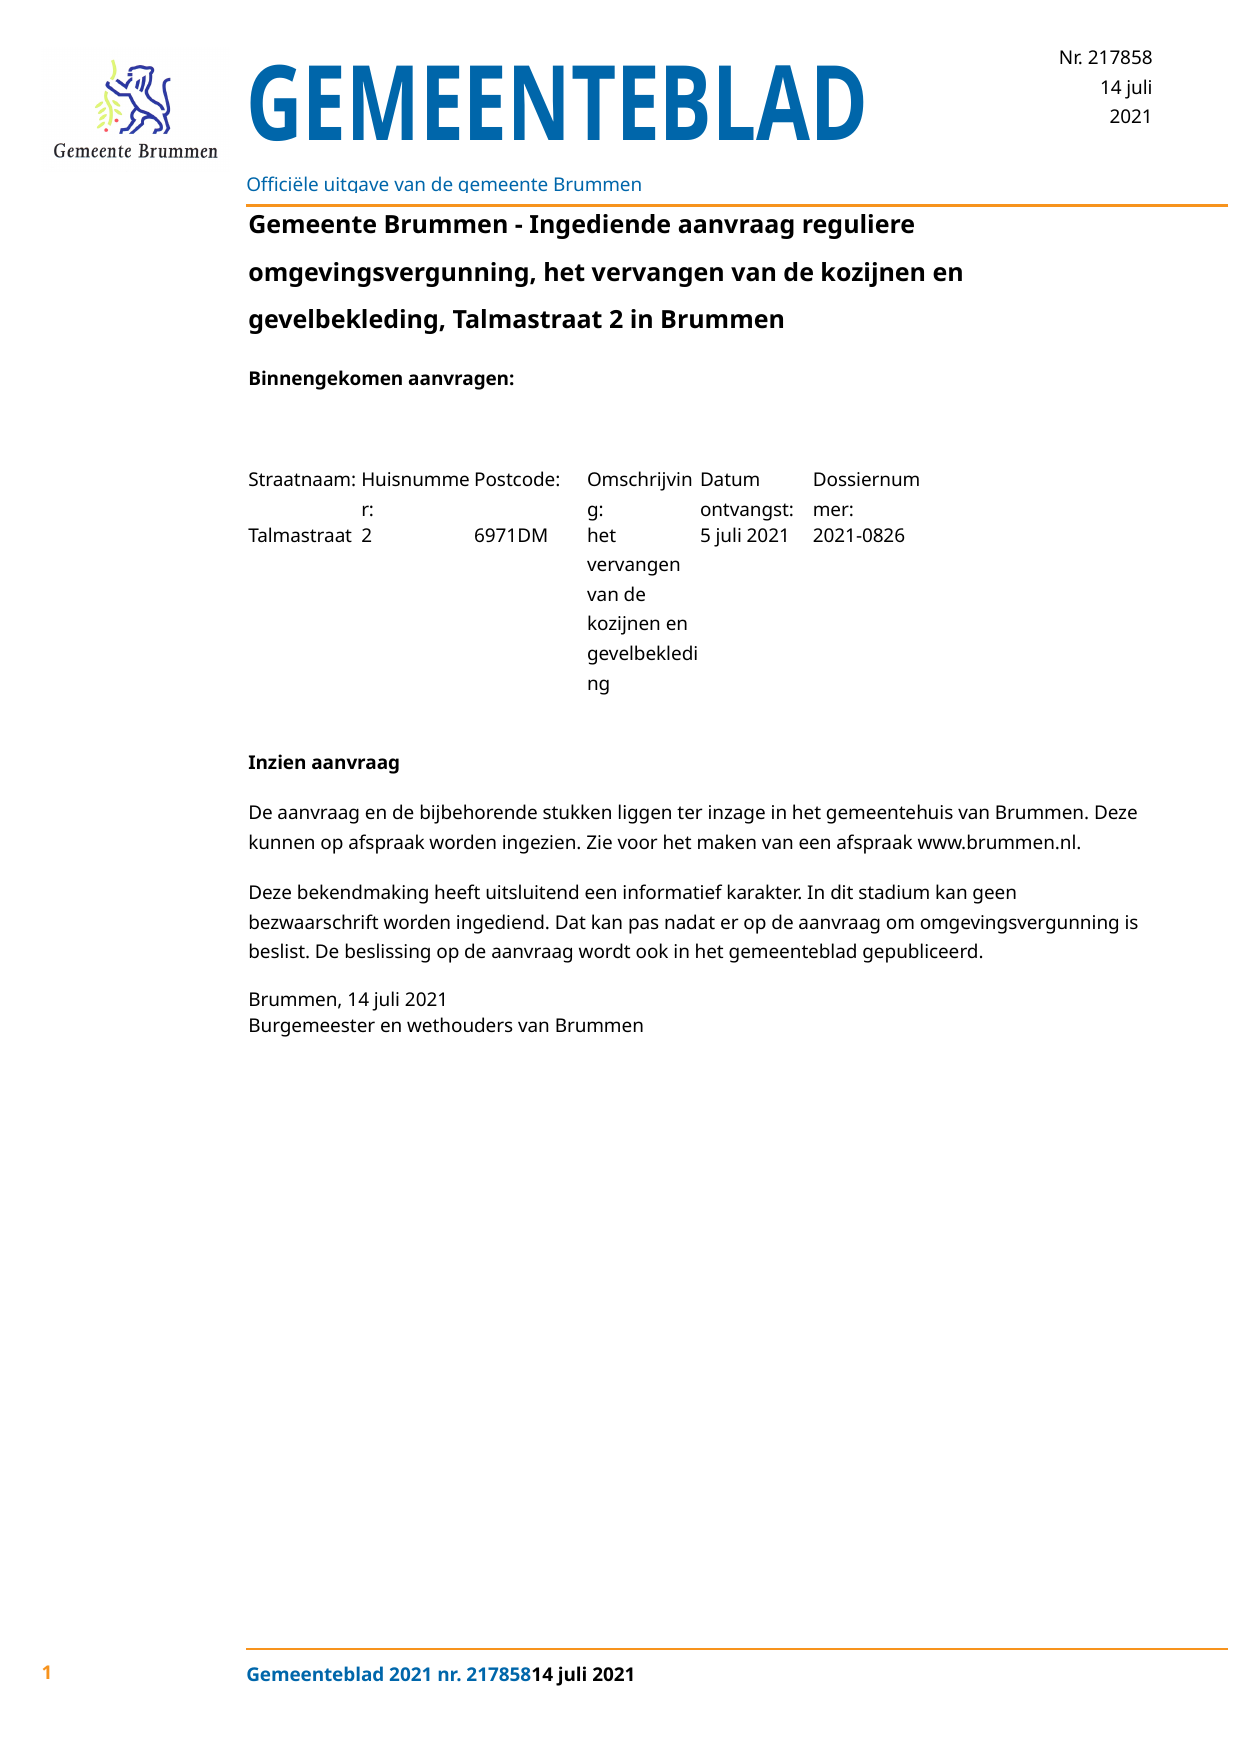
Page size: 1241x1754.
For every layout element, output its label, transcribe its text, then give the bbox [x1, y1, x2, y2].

table_header [926, 466, 1038, 522]
text Gemeente Brummen - Ingediende aanvraag reguliere omgevingsvergunning, het vervangen van de kozijnen en gevelbekleding, Talmastraat 2 in Brummen [248, 207, 1152, 336]
text De aanvraag en de bijbehorende stukken liggen ter inzage in het gemeentehuis van Brummen. Deze kunnen op afspraak worden ingezien. Zie voor het maken van een afspraak www.brummen.nl. [248, 799, 1152, 855]
table_header Straatnaam: [248, 466, 361, 522]
table_cell 5 juli 2021 [700, 522, 813, 695]
text Burgemeester en wethouders van Brummen [248, 1012, 1152, 1038]
picture [41, 47, 231, 172]
table_header Dossiernummer: [813, 466, 926, 522]
table_header Huisnummer: [361, 466, 474, 522]
table_cell het vervangen van de kozijnen en gevelbekleding [587, 522, 700, 695]
table_cell Talmastraat [248, 522, 361, 695]
text Binnengekomen aanvragen: [248, 366, 1152, 391]
text Inzien aanvraag [248, 749, 1152, 775]
text Brummen, 14 juli 2021 [248, 986, 1152, 1012]
table_cell [1039, 522, 1152, 695]
table_header [1039, 466, 1152, 522]
table_cell 6971DM [474, 522, 587, 695]
table_header Omschrijving: [587, 466, 700, 522]
table_cell [926, 522, 1038, 695]
table_header Datum ontvangst: [700, 466, 813, 522]
text Deze bekendmaking heeft uitsluitend een informatief karakter. In dit stadium kan geen bezwaarschrift worden ingediend. Dat kan pas nadat er op de aanvraag om omgevingsvergunning is beslist. De beslissing op de aanvraag wordt ook in het gemeenteblad gepubliceerd. [248, 879, 1152, 964]
table_cell 2 [361, 522, 474, 695]
table_header Postcode: [474, 466, 587, 522]
table_cell 2021-0826 [813, 522, 926, 695]
